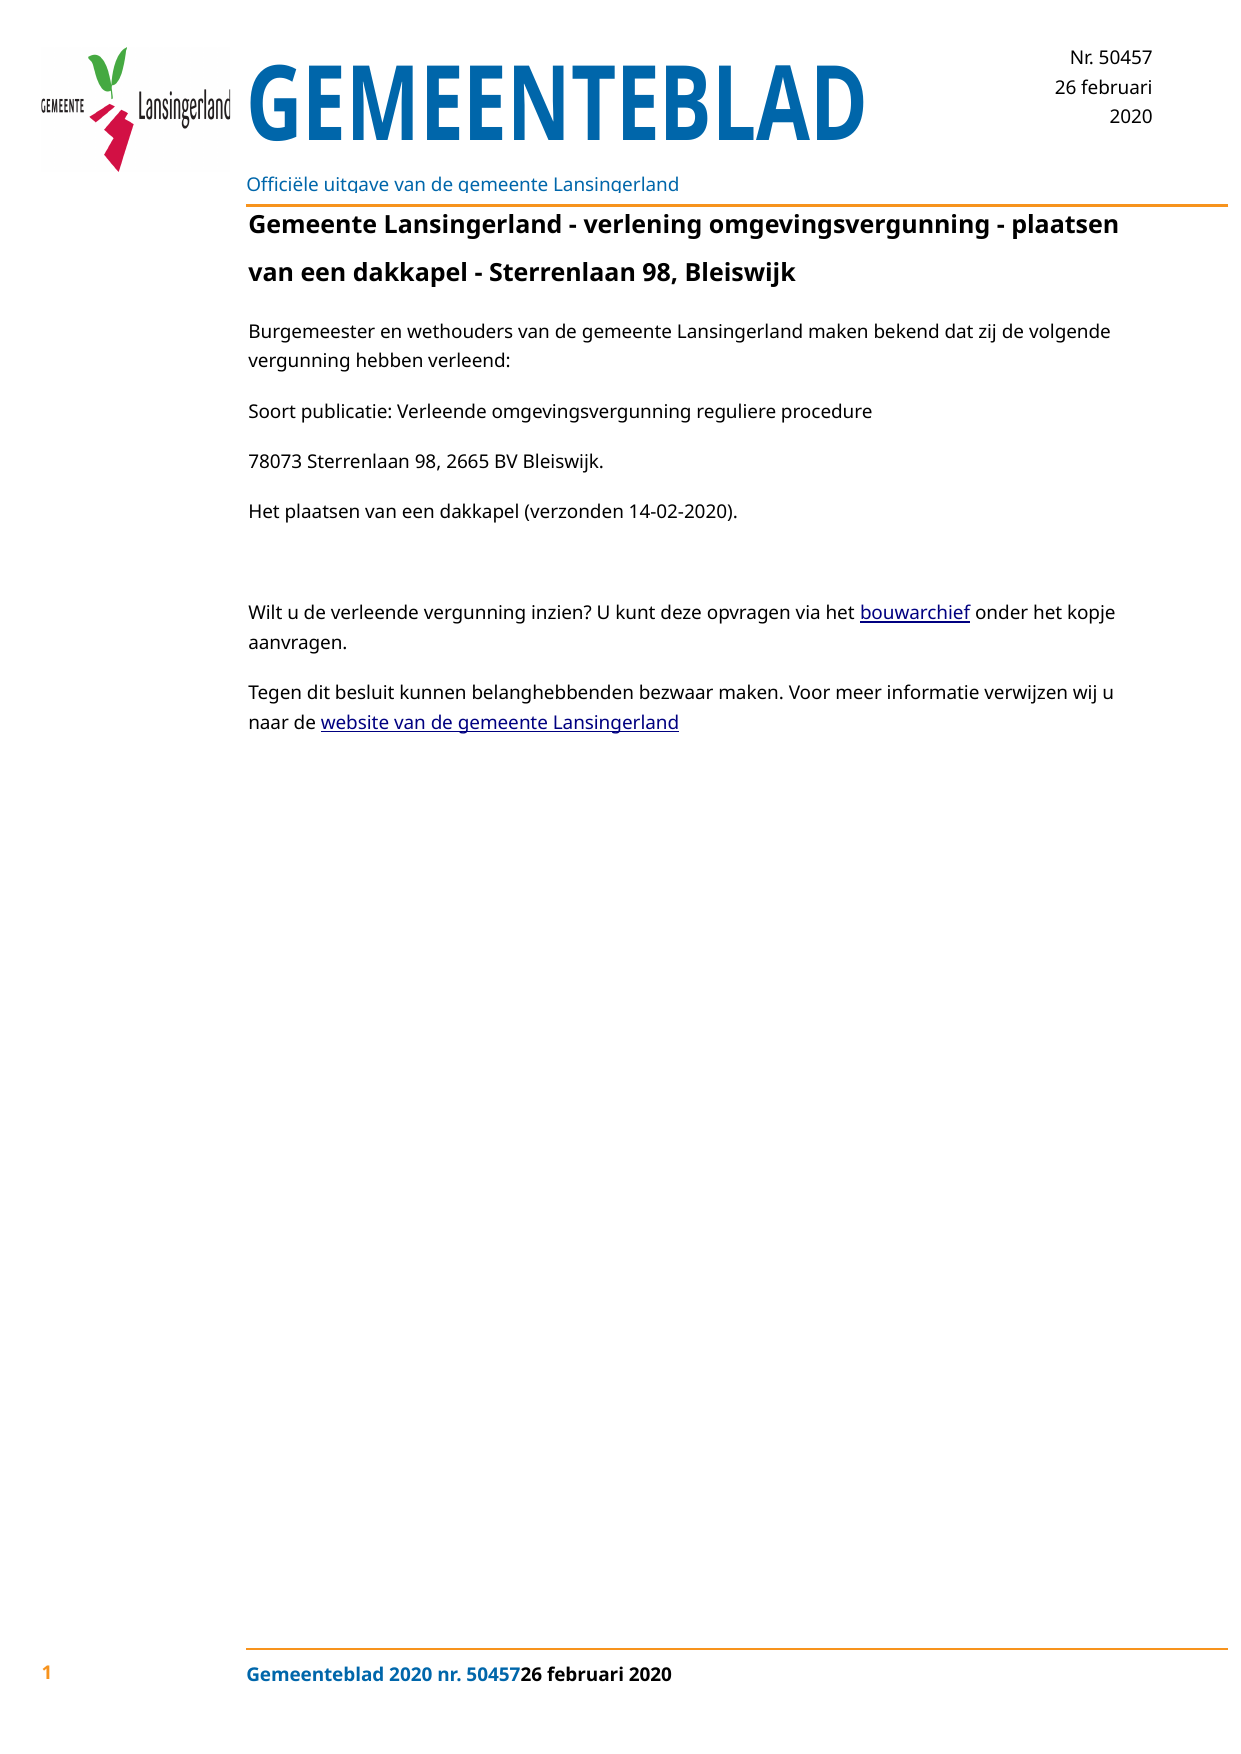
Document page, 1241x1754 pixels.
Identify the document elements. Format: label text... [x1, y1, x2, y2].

text Het plaatsen van een dakkapel (verzonden 14-02-2020). [248, 499, 1152, 524]
text 78073 Sterrenlaan 98, 2665 BV Bleiswijk. [248, 448, 1152, 474]
text Gemeente Lansingerland - verlening omgevingsvergunning - plaatsen van een dakkapel - Sterrenlaan 98, Bleiswijk [248, 207, 1152, 288]
text Wilt u de verleende vergunning inzien? U kunt deze opvragen via het bouwarchief onder het kopje aanvragen. [248, 599, 1152, 655]
text Tegen dit besluit kunnen belanghebbenden bezwaar maken. Voor meer informatie verwijzen wij u naar de website van de gemeente Lansingerland [248, 679, 1152, 735]
text Soort publicatie: Verleende omgevingsvergunning reguliere procedure [248, 398, 1152, 424]
picture [41, 47, 231, 172]
text Burgemeester en wethouders van de gemeente Lansingerland maken bekend dat zij de volgende vergunning hebben verleend: [248, 318, 1152, 373]
